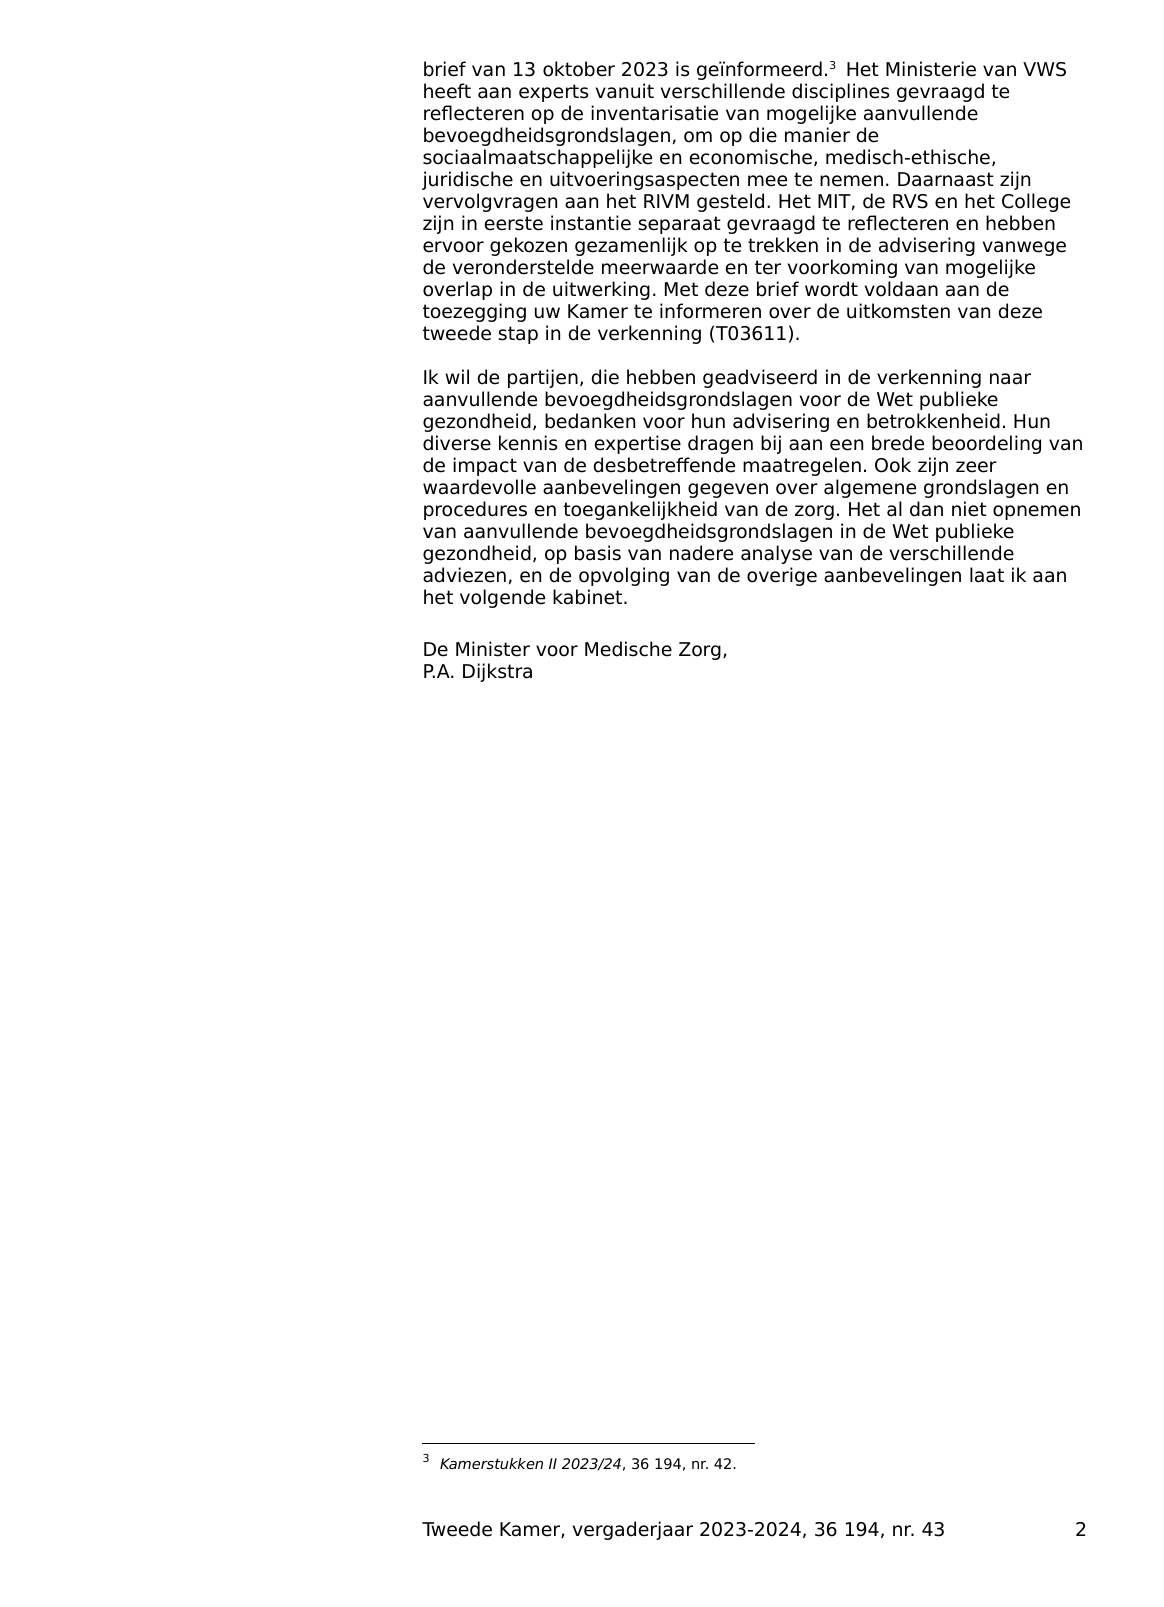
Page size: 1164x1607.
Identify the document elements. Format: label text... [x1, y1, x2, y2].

text Ik wil de partijen, die hebben geadviseerd in de verkenning naar aanvullende bevoegdheidsgrondslagen voor de Wet publieke gezondheid, bedanken voor hun advisering en betrokkenheid. Hun diverse kennis en expertise dragen bij aan een brede beoordeling van de impact van de desbetreffende maatregelen. Ook zijn zeer waardevolle aanbevelingen gegeven over algemene grondslagen en procedures en toegankelijkheid van de zorg. Het al dan niet opnemen van aanvullende bevoegdheidsgrondslagen in de Wet publieke gezondheid, op basis van nadere analyse van de verschillende adviezen, en de opvolging van de overige aanbevelingen laat ik aan het volgende kabinet. [422, 367, 1087, 609]
text Kamerstukken II 2023/24, 36 194, nr. 42. [422, 1452, 1087, 1474]
text De Minister voor Medische Zorg, P.A. Dijkstra [422, 639, 1087, 683]
text brief van 13 oktober 2023 is geïnformeerd. Het Ministerie van VWS heeft aan experts vanuit verschillende disciplines gevraagd te reflecteren op de inventarisatie van mogelijke aanvullende bevoegdheidsgrondslagen, om op die manier de sociaalmaatschappelijke en economische, medisch-ethische, juridische en uitvoeringsaspecten mee te nemen. Daarnaast zijn vervolgvragen aan het RIVM gesteld. Het MIT, de RVS en het College zijn in eerste instantie separaat gevraagd te reflecteren en hebben ervoor gekozen gezamenlijk op te trekken in de advisering vanwege de veronderstelde meerwaarde en ter voorkoming van mogelijke overlap in de uitwerking. Met deze brief wordt voldaan aan de toezegging uw Kamer te informeren over de uitkomsten van deze tweede stap in de verkenning (T03611). [422, 59, 1087, 345]
